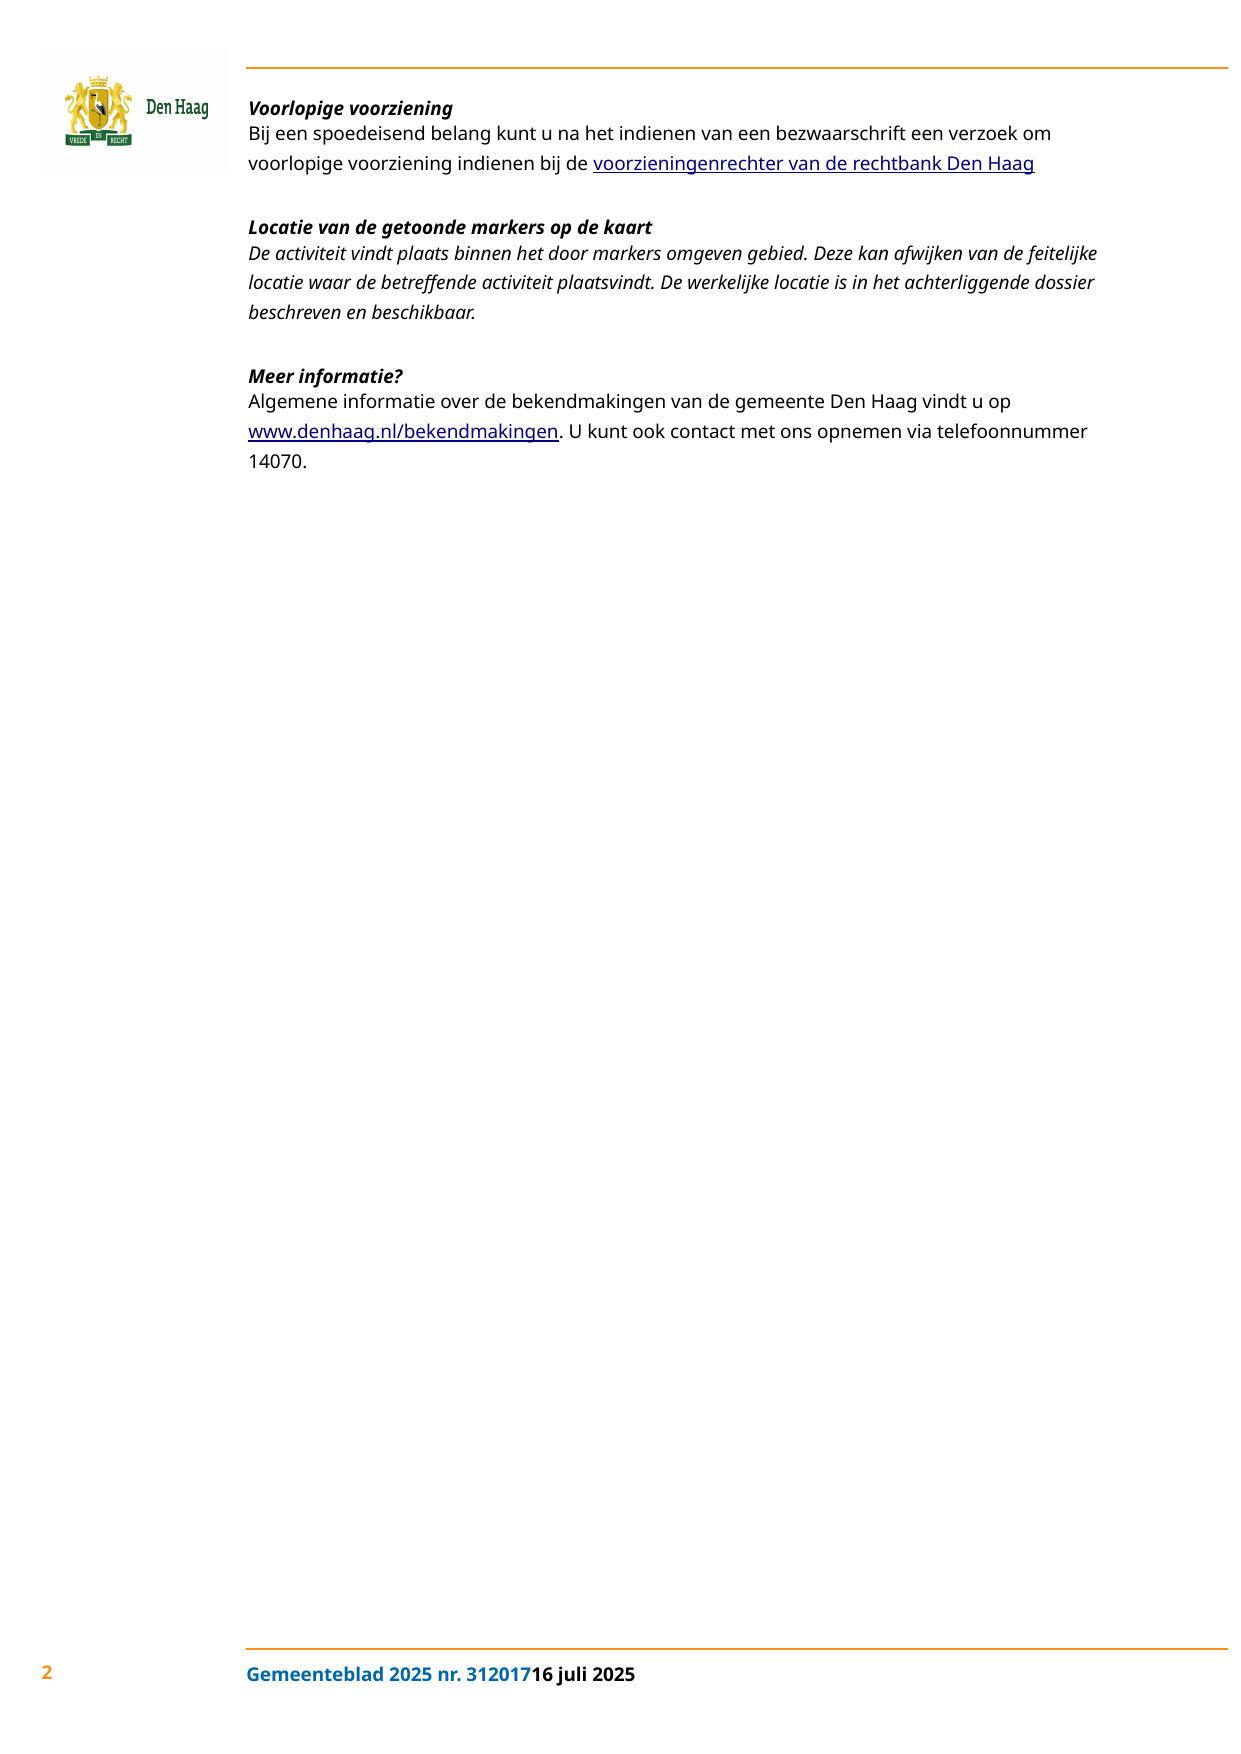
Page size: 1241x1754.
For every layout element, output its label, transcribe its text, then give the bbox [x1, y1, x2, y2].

text Locatie van de getoonde markers op de kaart [248, 214, 1152, 240]
text Voorlopige voorziening [248, 95, 1152, 121]
text Meer informatie? [248, 363, 1152, 389]
text Bij een spoedeisend belang kunt u na het indienen van een bezwaarschrift een verzoek om voorlopige voorziening indienen bij de voorzieningenrechter van de rechtbank Den Haag [248, 121, 1152, 176]
text De activiteit vindt plaats binnen het door markers omgeven gebied. Deze kan afwijken van de feitelijke locatie waar de betreffende activiteit plaatsvindt. De werkelijke locatie is in het achterliggende dossier beschreven en beschikbaar. [248, 240, 1152, 325]
text Algemene informatie over de bekendmakingen van de gemeente Den Haag vindt u op www.denhaag.nl/bekendmakingen. U kunt ook contact met ons opnemen via telefoonnummer 14070. [248, 389, 1152, 473]
picture [41, 47, 231, 172]
